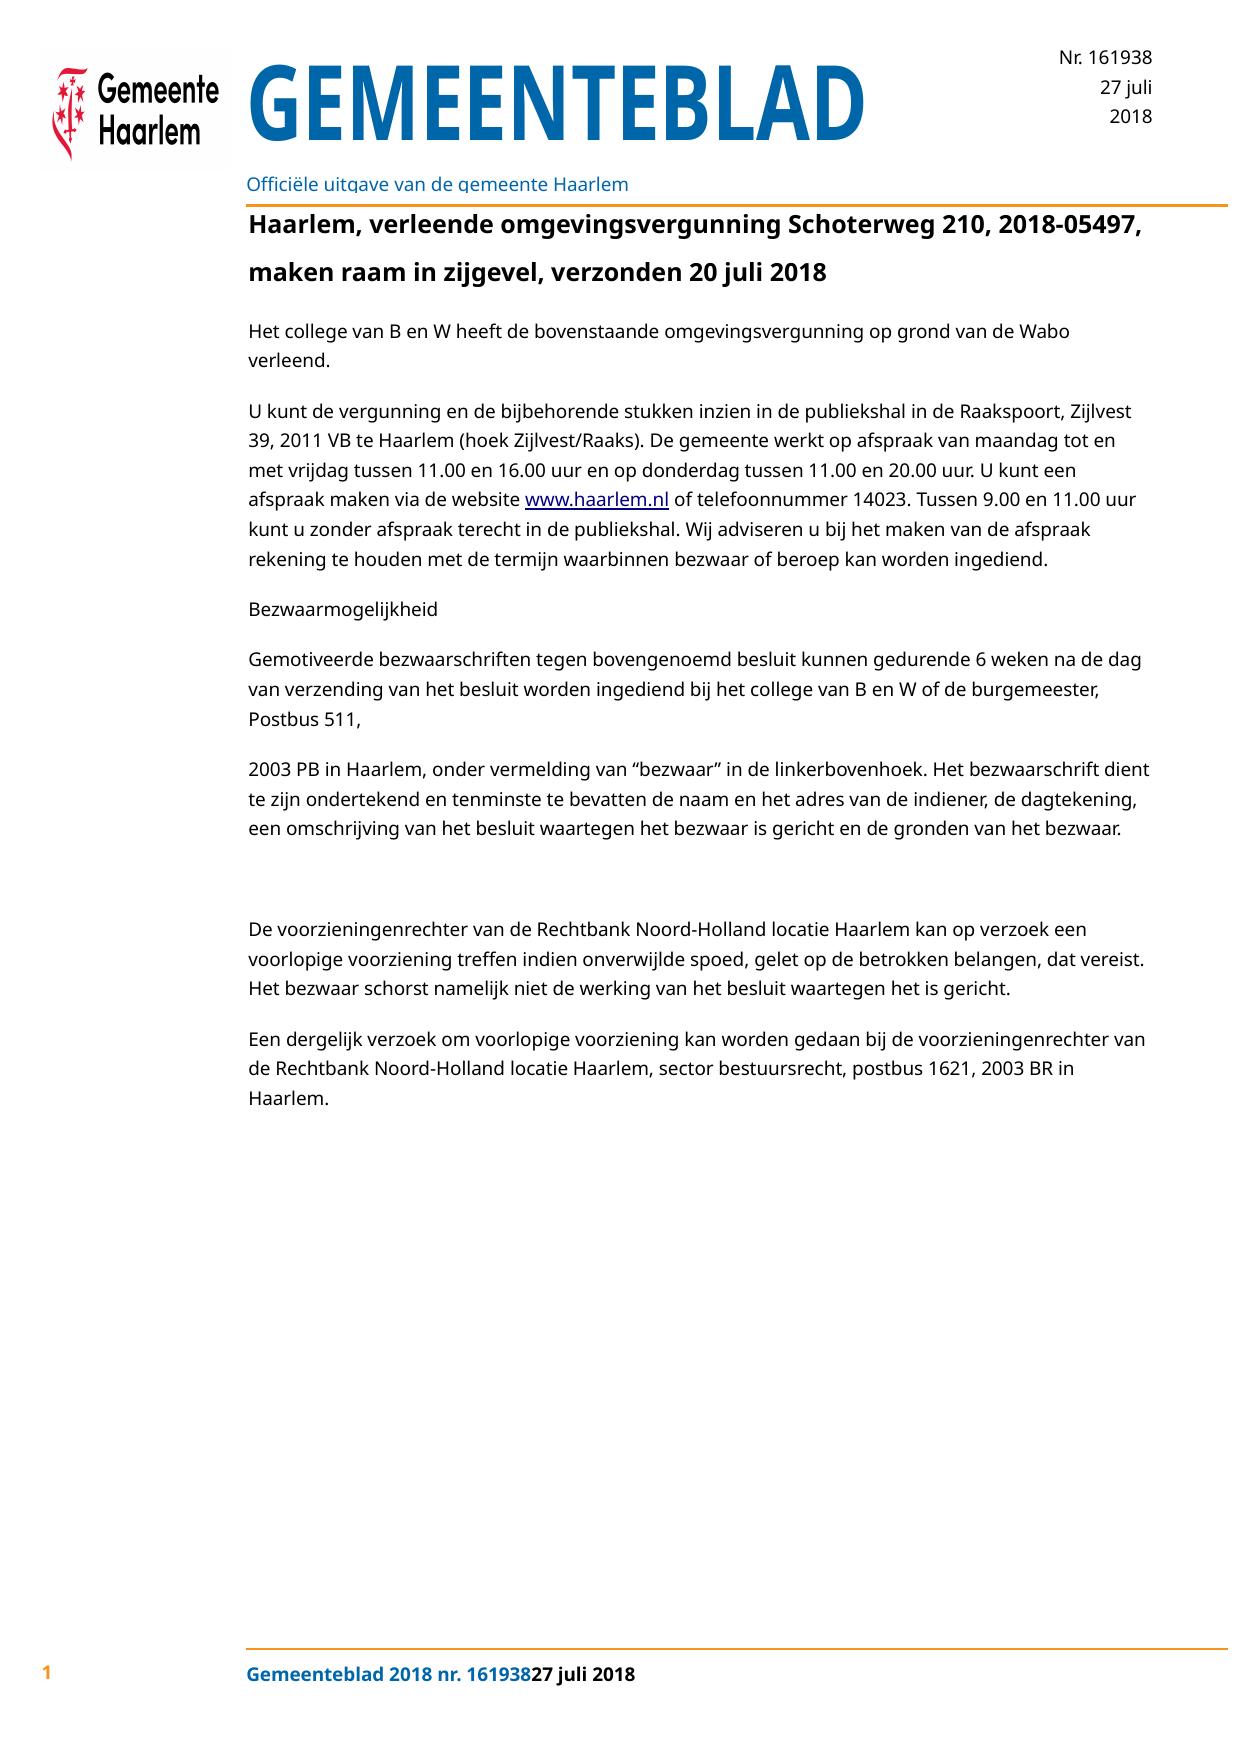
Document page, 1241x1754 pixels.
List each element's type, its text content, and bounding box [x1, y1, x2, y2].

text Gemotiveerde bezwaarschriften tegen bovengenoemd besluit kunnen gedurende 6 weken na de dag van verzending van het besluit worden ingediend bij het college van B en W of de burgemeester, Postbus 511, [248, 647, 1152, 732]
text Het college van B en W heeft de bovenstaande omgevingsvergunning op grond van de Wabo verleend. [248, 318, 1152, 373]
text Een dergelijk verzoek om voorlopige voorziening kan worden gedaan bij de voorzieningenrechter van de Rechtbank Noord-Holland locatie Haarlem, sector bestuursrecht, postbus 1621, 2003 BR in Haarlem. [248, 1026, 1152, 1111]
text Haarlem, verleende omgevingsvergunning Schoterweg 210, 2018-05497, maken raam in zijgevel, verzonden 20 juli 2018 [248, 207, 1152, 288]
picture [41, 47, 231, 172]
text Bezwaarmogelijkheid [248, 596, 1152, 622]
text De voorzieningenrechter van de Rechtbank Noord-Holland locatie Haarlem kan op verzoek een voorlopige voorziening treffen indien onverwijlde spoed, gelet op de betrokken belangen, dat vereist. Het bezwaar schorst namelijk niet de werking van het besluit waartegen het is gericht. [248, 916, 1152, 1001]
text 2003 PB in Haarlem, onder vermelding van “bezwaar” in de linkerbovenhoek. Het bezwaarschrift dient te zijn ondertekend en tenminste te bevatten de naam en het adres van de indiener, de dagtekening, een omschrijving van het besluit waartegen het bezwaar is gericht en de gronden van het bezwaar. [248, 756, 1152, 841]
text U kunt de vergunning en de bijbehorende stukken inzien in de publiekshal in de Raakspoort, Zijlvest 39, 2011 VB te Haarlem (hoek Zijlvest/Raaks). De gemeente werkt op afspraak van maandag tot en met vrijdag tussen 11.00 en 16.00 uur en op donderdag tussen 11.00 en 20.00 uur. U kunt een afspraak maken via de website www.haarlem.nl of telefoonnummer 14023. Tussen 9.00 en 11.00 uur kunt u zonder afspraak terecht in de publiekshal. Wij adviseren u bij het maken van de afspraak rekening te houden met de termijn waarbinnen bezwaar of beroep kan worden ingediend. [248, 398, 1152, 572]
